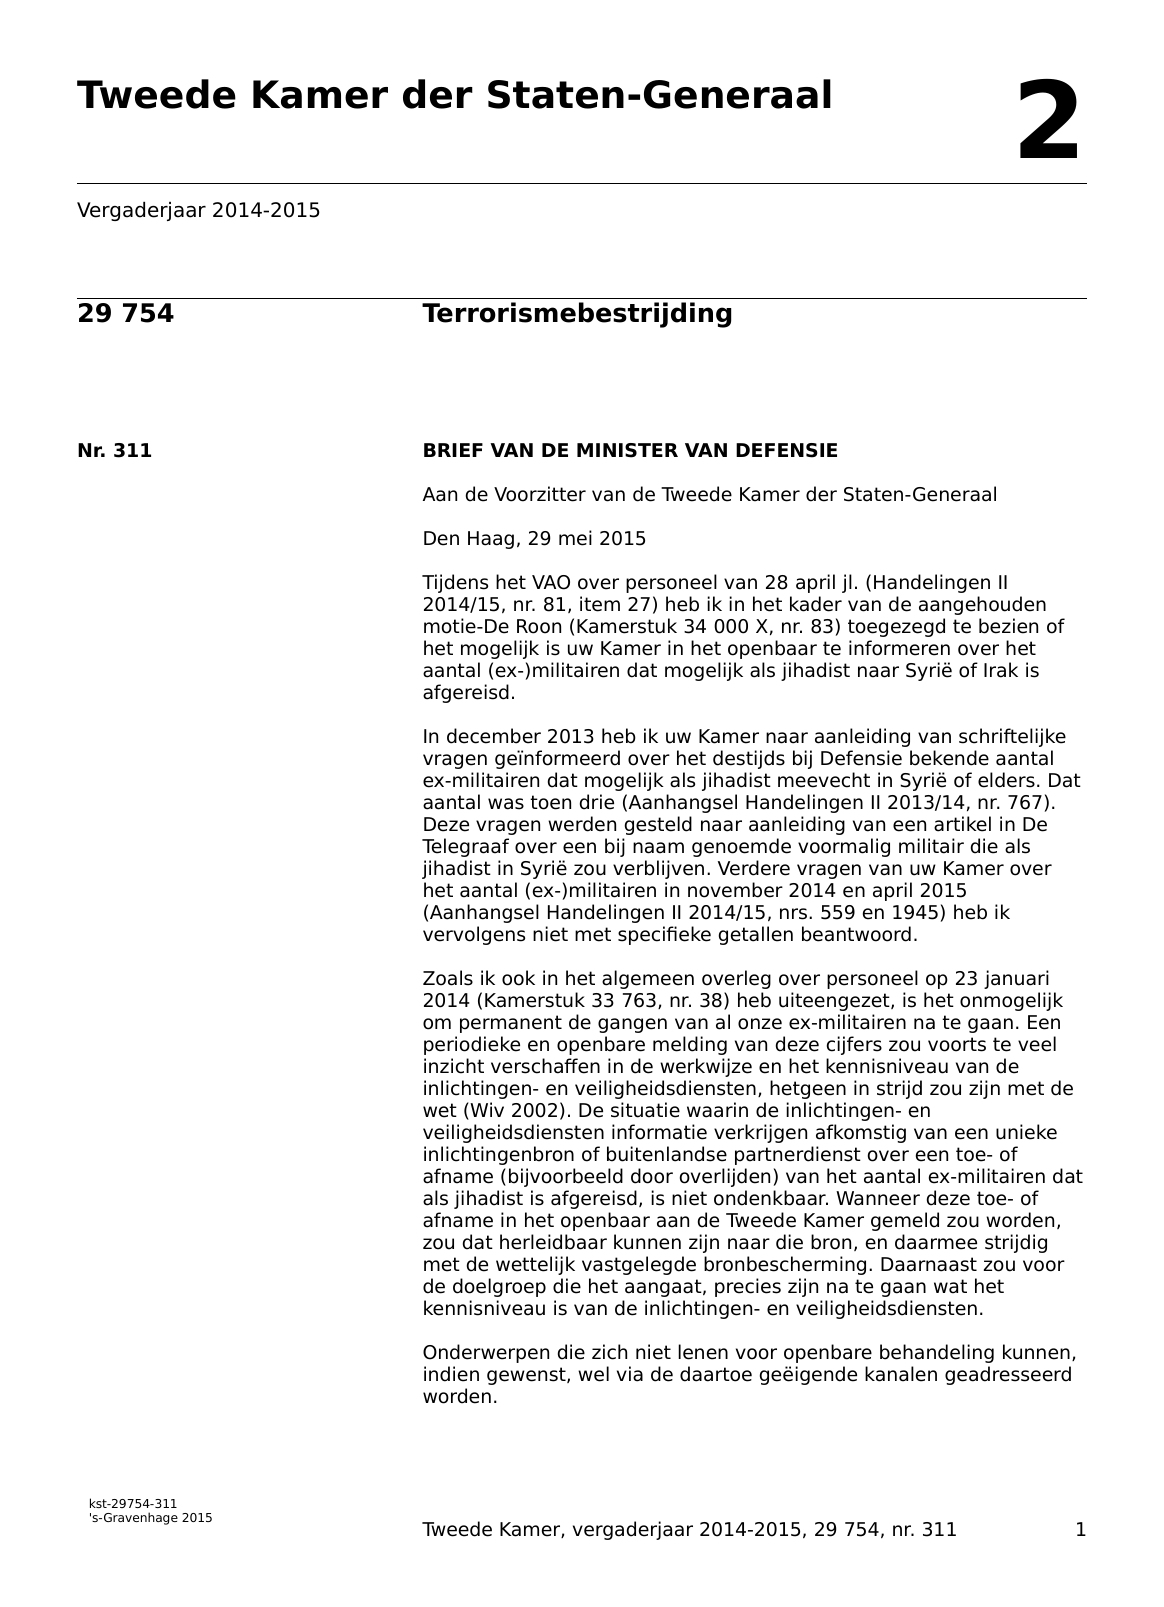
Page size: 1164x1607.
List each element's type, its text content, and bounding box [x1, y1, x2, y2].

text Aan de Voorzitter van de Tweede Kamer der Staten-Generaal [422, 484, 1087, 506]
text Den Haag, 29 mei 2015 [422, 528, 1087, 550]
subtitle 29 754 Terrorismebestrijding [77, 299, 1087, 329]
subtitle Nr. 311 BRIEF VAN DE MINISTER VAN DEFENSIE [77, 440, 1087, 462]
text kst-29754-311 [88, 1497, 323, 1511]
table_header 2 [886, 59, 1087, 183]
text 's-Gravenhage 2015 [88, 1511, 323, 1525]
table_cell Vergaderjaar 2014-2015 [77, 184, 1087, 298]
text In december 2013 heb ik uw Kamer naar aanleiding van schriftelijke vragen geïnformeerd over het destijds bij Defensie bekende aantal ex-militairen dat mogelijk als jihadist meevecht in Syrië of elders. Dat aantal was toen drie (Aanhangsel Handelingen II 2013/14, nr. 767). Deze vragen werden gesteld naar aanleiding van een artikel in De Telegraaf over een bij naam genoemde voormalig militair die als jihadist in Syrië zou verblijven. Verdere vragen van uw Kamer over het aantal (ex-)militairen in november 2014 en april 2015 (Aanhangsel Handelingen II 2014/15, nrs. 559 en 1945) heb ik vervolgens niet met specifieke getallen beantwoord. [422, 726, 1087, 946]
text Zoals ik ook in het algemeen overleg over personeel op 23 januari 2014 (Kamerstuk 33 763, nr. 38) heb uiteengezet, is het onmogelijk om permanent de gangen van al onze ex-militairen na te gaan. Een periodieke en openbare melding van deze cijfers zou voorts te veel inzicht verschaffen in de werkwijze en het kennisniveau van de inlichtingen- en veiligheidsdiensten, hetgeen in strijd zou zijn met de wet (Wiv 2002). De situatie waarin de inlichtingen- en veiligheidsdiensten informatie verkrijgen afkomstig van een unieke inlichtingenbron of buitenlandse partnerdienst over een toe- of afname (bijvoorbeeld door overlijden) van het aantal ex-militairen dat als jihadist is afgereisd, is niet ondenkbaar. Wanneer deze toe- of afname in het openbaar aan de Tweede Kamer gemeld zou worden, zou dat herleidbaar kunnen zijn naar die bron, en daarmee strijdig met de wettelijk vastgelegde bronbescherming. Daarnaast zou voor de doelgroep die het aangaat, precies zijn na te gaan wat het kennisniveau is van de inlichtingen- en veiligheidsdiensten. [422, 968, 1087, 1320]
text Tijdens het VAO over personeel van 28 april jl. (Handelingen II 2014/15, nr. 81, item 27) heb ik in het kader van de aangehouden motie-De Roon (Kamerstuk 34 000 X, nr. 83) toegezegd te bezien of het mogelijk is uw Kamer in het openbaar te informeren over het aantal (ex-)militairen dat mogelijk als jihadist naar Syrië of Irak is afgereisd. [422, 572, 1087, 704]
text Onderwerpen die zich niet lenen voor openbare behandeling kunnen, indien gewenst, wel via de daartoe geëigende kanalen geadresseerd worden. [422, 1342, 1087, 1408]
table_header Tweede Kamer der Staten-Generaal [77, 59, 886, 183]
